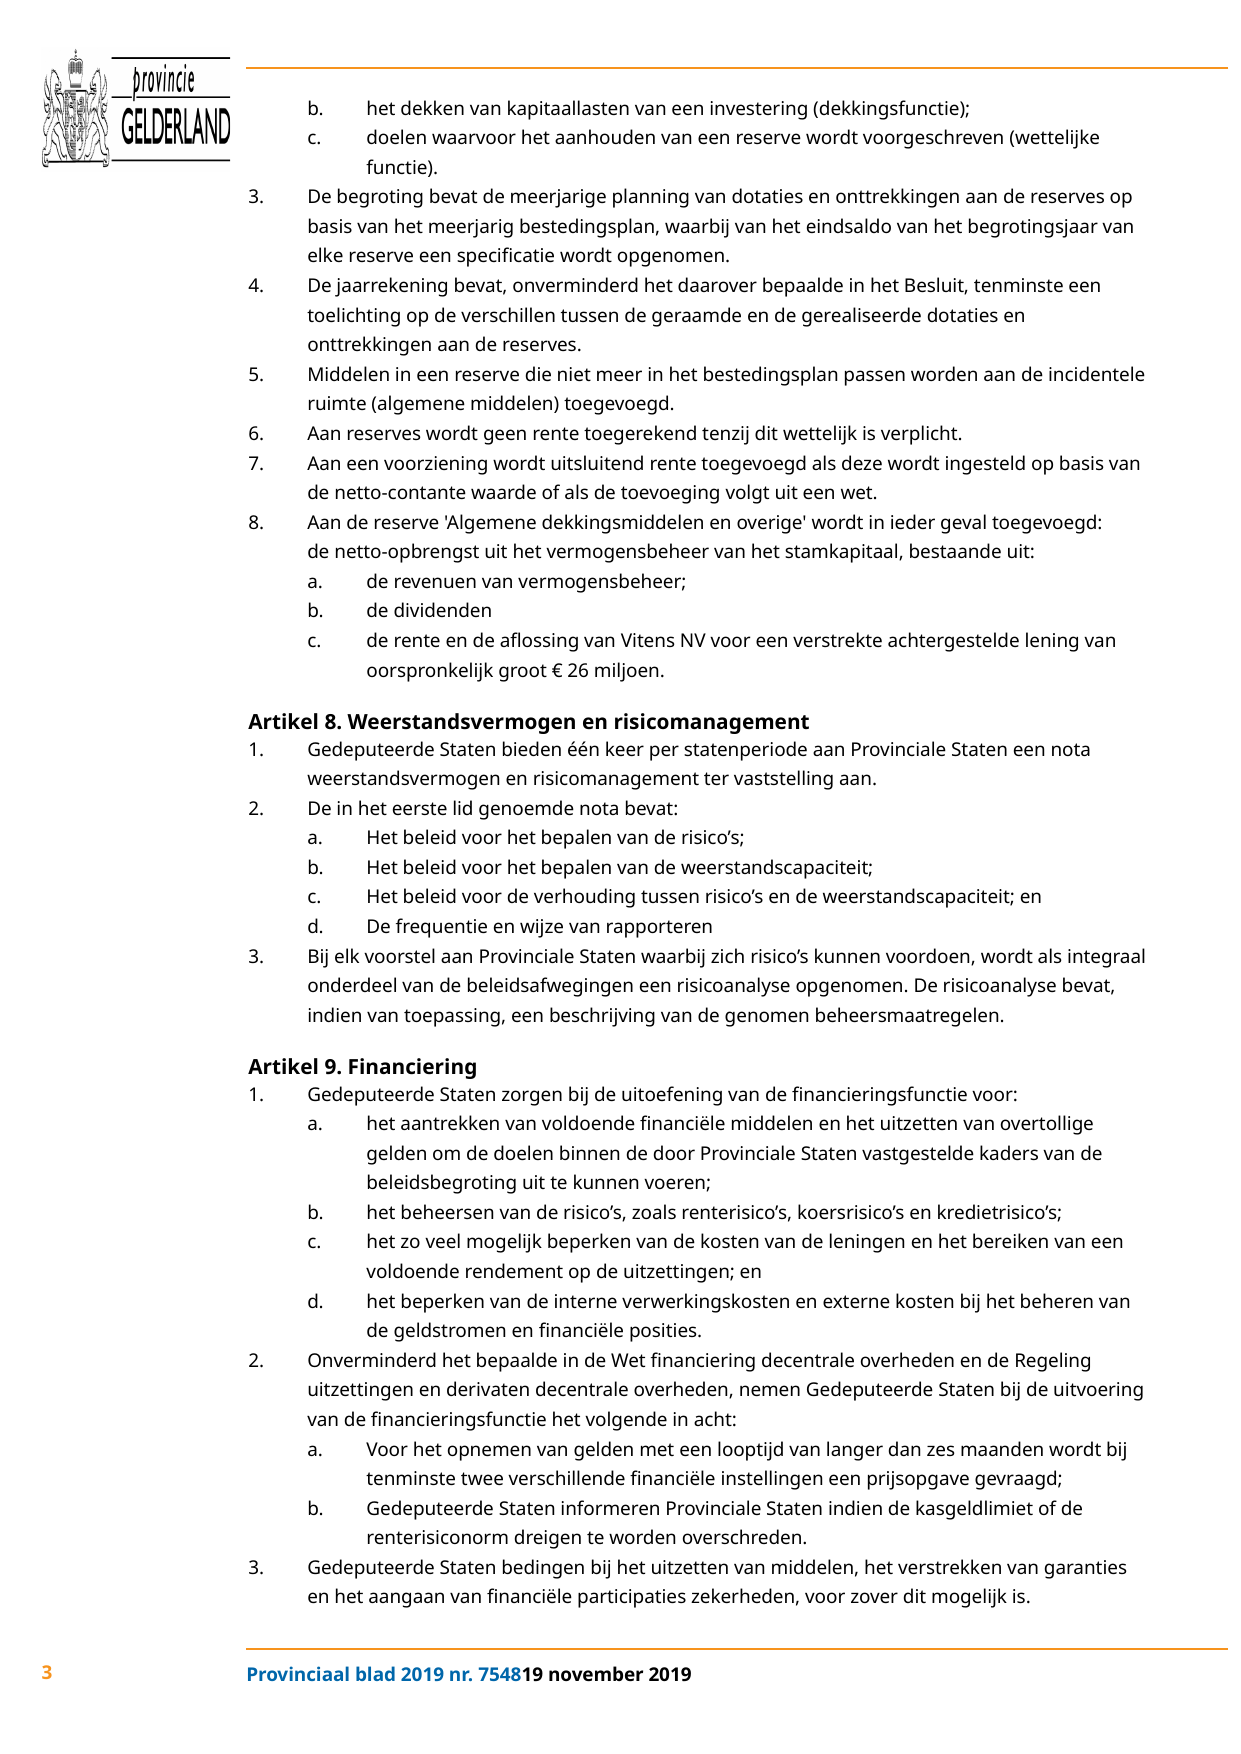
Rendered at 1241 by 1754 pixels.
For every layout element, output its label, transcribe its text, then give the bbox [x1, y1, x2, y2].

list doelen waarvoor het aanhouden van een reserve wordt voorgeschreven (wettelijke functie). [307, 124, 1152, 180]
list Voor het opnemen van gelden met een looptijd van langer dan zes maanden wordt bij tenminste twee verschillende financiële instellingen een prijsopgave gevraagd; [307, 1436, 1152, 1491]
list Aan reserves wordt geen rente toegerekend tenzij dit wettelijk is verplicht. [248, 420, 1152, 446]
list het aantrekken van voldoende financiële middelen en het uitzetten van overtollige gelden om de doelen binnen de door Provinciale Staten vastgestelde kaders van de beleidsbegroting uit te kunnen voeren; [307, 1110, 1152, 1195]
list Gedeputeerde Staten informeren Provinciale Staten indien de kasgeldlimiet of de renterisiconorm dreigen te worden overschreden. [307, 1495, 1152, 1550]
list Aan een voorziening wordt uitsluitend rente toegevoegd als deze wordt ingesteld op basis van de netto-contante waarde of als de toevoeging volgt uit een wet. [248, 450, 1152, 505]
picture [41, 47, 231, 172]
list Gedeputeerde Staten bedingen bij het uitzetten van middelen, het verstrekken van garanties en het aangaan van financiële participaties zekerheden, voor zover dit mogelijk is. [248, 1554, 1152, 1609]
list de revenuen van vermogensbeheer; [307, 568, 1152, 594]
text Artikel 8. Weerstandsvermogen en risicomanagement [248, 707, 1152, 736]
text Artikel 9. Financiering [248, 1052, 1152, 1081]
list De in het eerste lid genoemde nota bevat: [248, 795, 1152, 821]
list de netto-opbrengst uit het vermogensbeheer van het stamkapitaal, bestaande uit: [248, 538, 1152, 564]
list de dividenden [307, 598, 1152, 623]
list het beheersen van de risico’s, zoals renterisico’s, koersrisico’s en kredietrisico’s; [307, 1199, 1152, 1225]
list het beperken van de interne verwerkingskosten en externe kosten bij het beheren van de geldstromen en financiële posities. [307, 1288, 1152, 1343]
list De jaarrekening bevat, onverminderd het daarover bepaalde in het Besluit, tenminste een toelichting op de verschillen tussen de geraamde en de gerealiseerde dotaties en onttrekkingen aan de reserves. [248, 272, 1152, 357]
list Gedeputeerde Staten bieden één keer per statenperiode aan Provinciale Staten een nota weerstandsvermogen en risicomanagement ter vaststelling aan. [248, 736, 1152, 791]
list de rente en de aflossing van Vitens NV voor een verstrekte achtergestelde lening van oorspronkelijk groot € 26 miljoen. [307, 627, 1152, 683]
list Gedeputeerde Staten zorgen bij de uitoefening van de financieringsfunctie voor: [248, 1081, 1152, 1107]
list het dekken van kapitaallasten van een investering (dekkingsfunctie); [307, 95, 1152, 121]
list De begroting bevat de meerjarige planning van dotaties en onttrekkingen aan de reserves op basis van het meerjarig bestedingsplan, waarbij van het eindsaldo van het begrotingsjaar van elke reserve een specificatie wordt opgenomen. [248, 183, 1152, 268]
list Onverminderd het bepaalde in de Wet financiering decentrale overheden en de Regeling uitzettingen en derivaten decentrale overheden, nemen Gedeputeerde Staten bij de uitvoering van de financieringsfunctie het volgende in acht: [248, 1347, 1152, 1432]
list De frequentie en wijze van rapporteren [307, 913, 1152, 939]
list het zo veel mogelijk beperken van de kosten van de leningen en het bereiken van een voldoende rendement op de uitzettingen; en [307, 1229, 1152, 1284]
list Het beleid voor het bepalen van de risico’s; [307, 824, 1152, 850]
list Bij elk voorstel aan Provinciale Staten waarbij zich risico’s kunnen voordoen, wordt als integraal onderdeel van de beleidsafwegingen een risicoanalyse opgenomen. De risicoanalyse bevat, indien van toepassing, een beschrijving van de genomen beheersmaatregelen. [248, 943, 1152, 1028]
list Middelen in een reserve die niet meer in het bestedingsplan passen worden aan de incidentele ruimte (algemene middelen) toegevoegd. [248, 361, 1152, 416]
list Aan de reserve 'Algemene dekkingsmiddelen en overige' wordt in ieder geval toegevoegd: [248, 509, 1152, 535]
list Het beleid voor het bepalen van de weerstandscapaciteit; [307, 854, 1152, 880]
list Het beleid voor de verhouding tussen risico’s en de weerstandscapaciteit; en [307, 884, 1152, 909]
